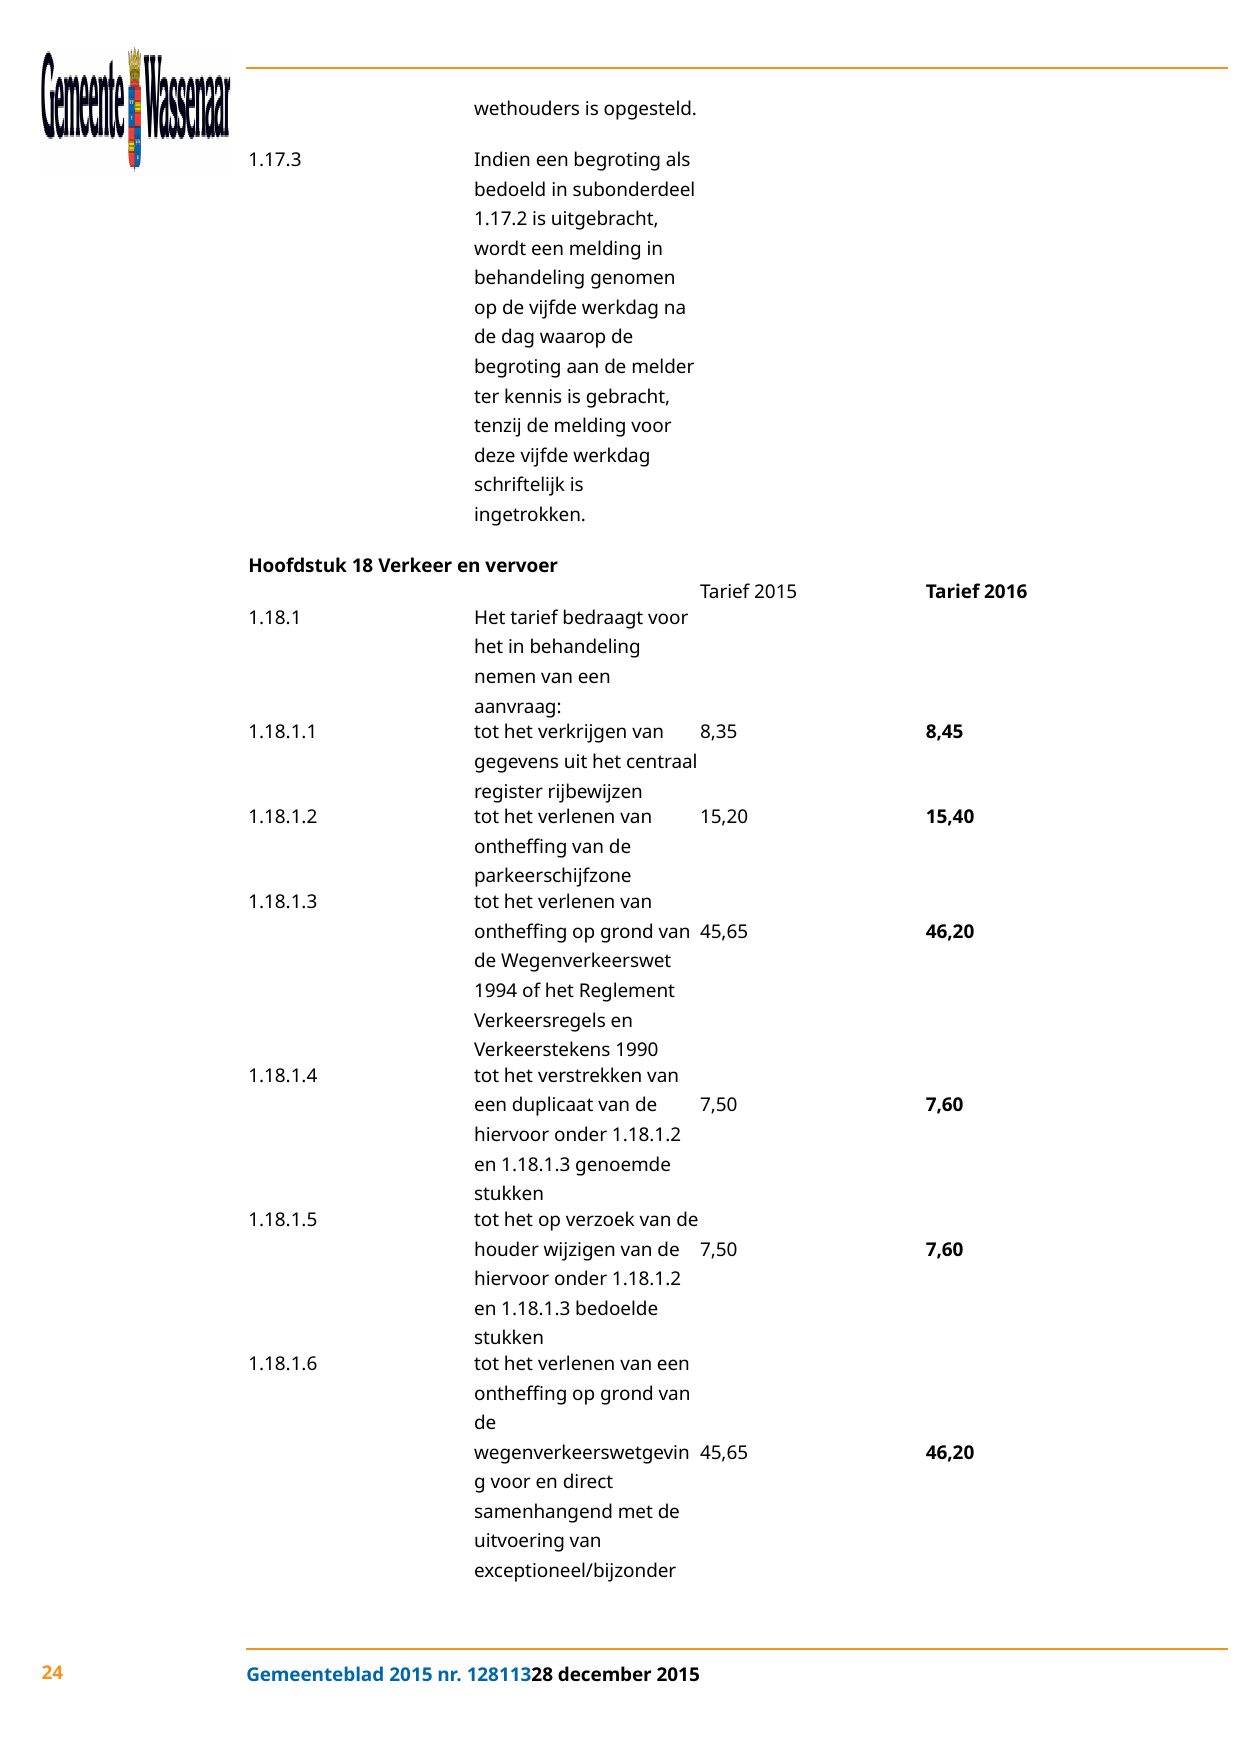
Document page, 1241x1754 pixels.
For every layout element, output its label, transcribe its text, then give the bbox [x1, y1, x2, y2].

table_cell tot het verlenen van ontheffing op grond van de Wegenverkeerswet 1994 of het Reglement Verkeersregels en Verkeerstekens 1990 [474, 889, 700, 1062]
table_cell Tarief 2015 [700, 579, 926, 604]
table_cell 1.18.1.6 [248, 1350, 474, 1583]
picture [41, 47, 231, 172]
table_cell [926, 95, 1152, 121]
table_cell 15,40 [926, 804, 1152, 888]
table_cell 7,50 [700, 1206, 926, 1350]
table_cell Het tarief bedraagt voor het in behandeling nemen van een aanvraag: [474, 604, 700, 719]
table_cell [926, 604, 1152, 719]
table_cell [474, 121, 700, 146]
table_cell 1.17.3 [248, 146, 474, 527]
table_cell 46,20 [926, 889, 1152, 1062]
table_cell [248, 121, 474, 146]
table_cell [700, 95, 926, 121]
table_cell 8,45 [926, 719, 1152, 803]
table_cell 7,60 [926, 1206, 1152, 1350]
table_cell 1.18.1.5 [248, 1206, 474, 1350]
table_cell 45,65 [700, 889, 926, 1062]
table_cell tot het op verzoek van de houder wijzigen van de hiervoor onder 1.18.1.2 en 1.18.1.3 bedoelde stukken [474, 1206, 700, 1350]
table_cell 1.18.1.3 [248, 889, 474, 1062]
table_cell tot het verkrijgen van gegevens uit het centraal register rijbewijzen [474, 719, 700, 803]
table_cell [474, 579, 700, 604]
table_cell [926, 121, 1152, 146]
table_cell 1.18.1.1 [248, 719, 474, 803]
table_cell tot het verlenen van een ontheffing op grond van de wegenverkeerswetgeving voor en direct samenhangend met de uitvoering van exceptioneel/bijzonder [474, 1350, 700, 1583]
table_cell [248, 95, 474, 121]
table_cell 7,60 [926, 1062, 1152, 1206]
table_cell [248, 579, 474, 604]
table_cell tot het verstrekken van een duplicaat van de hiervoor onder 1.18.1.2 en 1.18.1.3 genoemde stukken [474, 1062, 700, 1206]
table_cell Indien een begroting als bedoeld in subonderdeel 1.17.2 is uitgebracht, wordt een melding in behandeling genomen op de vijfde werkdag na de dag waarop de begroting aan de melder ter kennis is gebracht, tenzij de melding voor deze vijfde werkdag schriftelijk is ingetrokken. [474, 146, 700, 527]
table_cell tot het verlenen van ontheffing van de parkeerschijfzone [474, 804, 700, 888]
table_cell 45,65 [700, 1350, 926, 1583]
table_cell [248, 527, 474, 553]
table_cell 1.18.1.2 [248, 804, 474, 888]
table_cell [926, 146, 1152, 527]
table_cell 1.18.1 [248, 604, 474, 719]
table_cell 1.18.1.4 [248, 1062, 474, 1206]
table_cell 15,20 [700, 804, 926, 888]
table_cell [700, 146, 926, 527]
table_cell Tarief 2016 [926, 579, 1152, 604]
table_cell 46,20 [926, 1350, 1152, 1583]
table_cell [700, 604, 926, 719]
table_cell Hoofdstuk 18 Verkeer en vervoer [248, 553, 1152, 578]
table_cell 7,50 [700, 1062, 926, 1206]
table_cell wethouders is opgesteld. [474, 95, 700, 121]
table_cell 8,35 [700, 719, 926, 803]
table_cell [700, 121, 926, 146]
